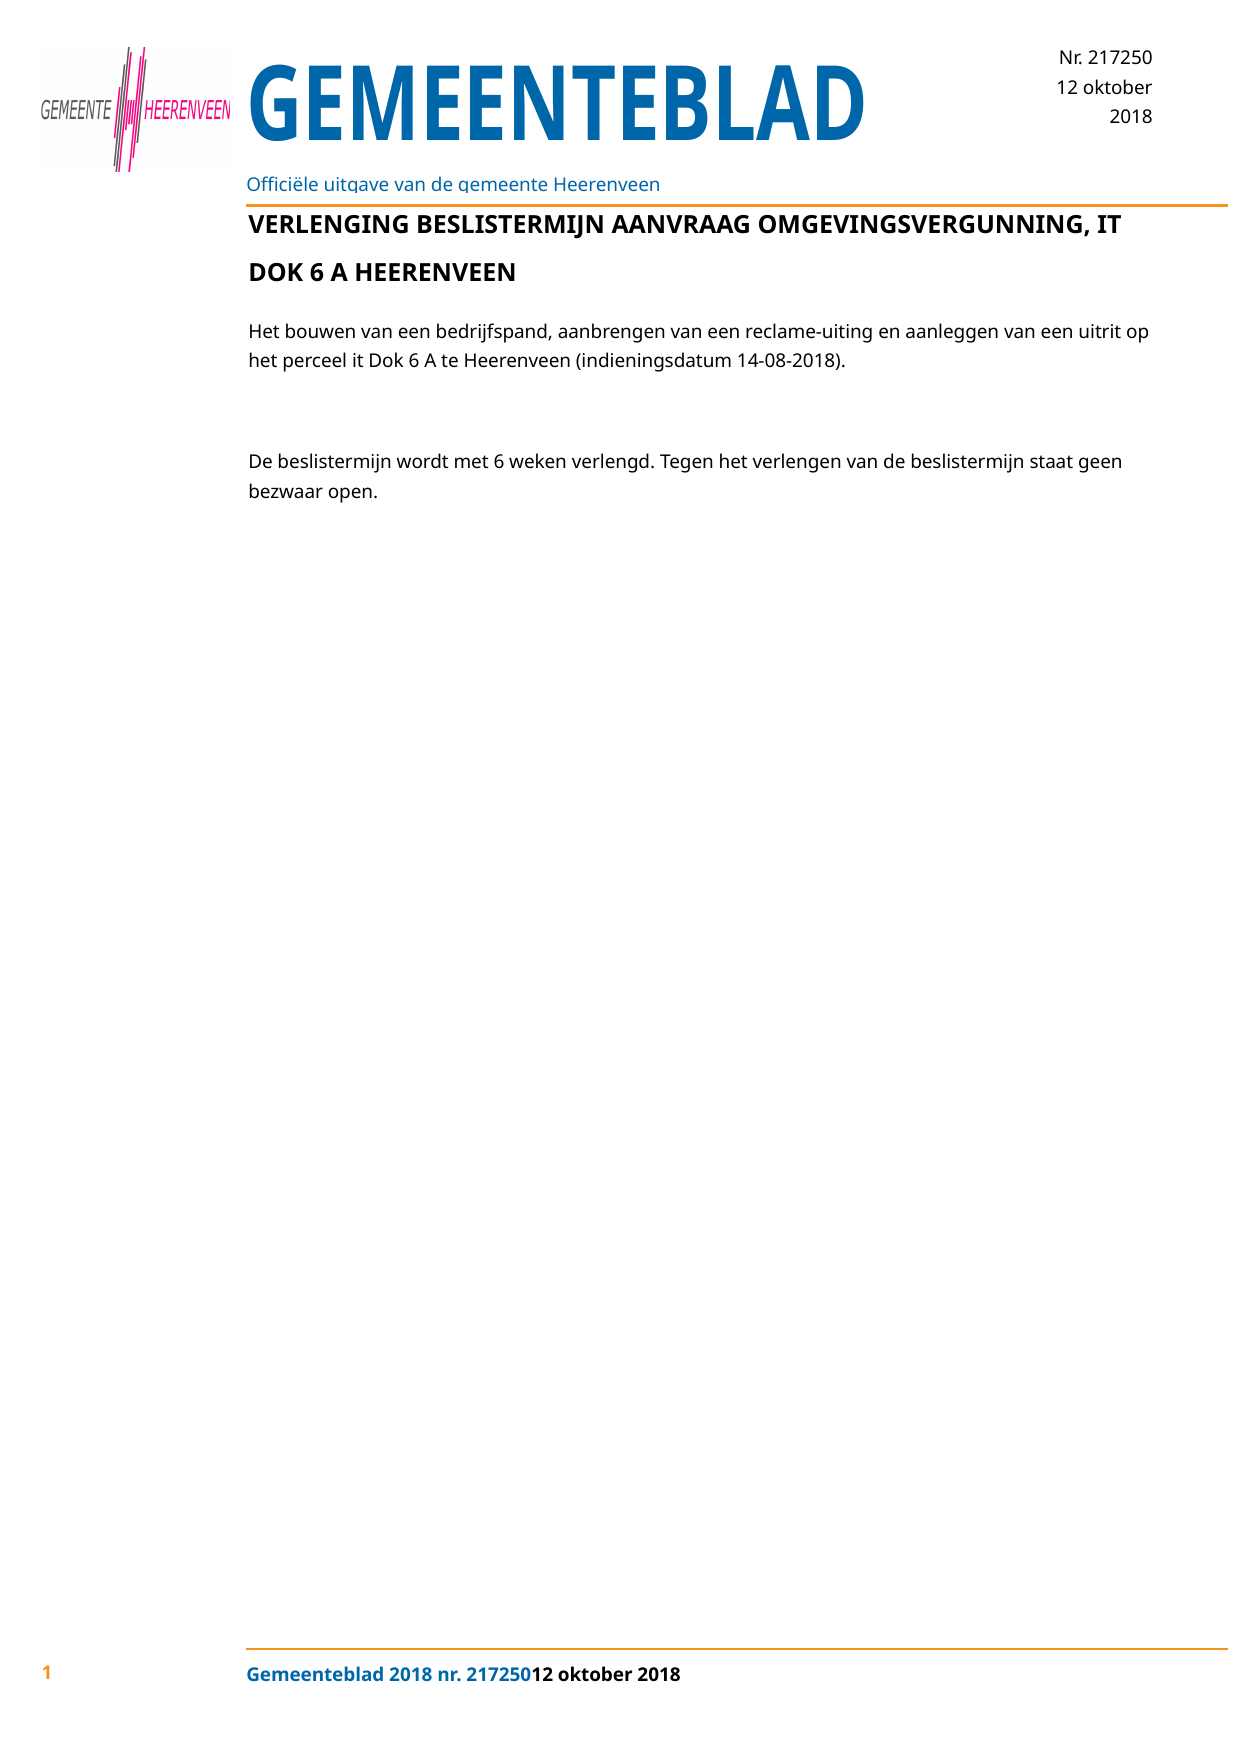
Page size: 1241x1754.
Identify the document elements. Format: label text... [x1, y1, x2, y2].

picture [41, 47, 231, 172]
text Het bouwen van een bedrijfspand, aanbrengen van een reclame-uiting en aanleggen van een uitrit op het perceel it Dok 6 A te Heerenveen (indieningsdatum 14-08-2018). [248, 318, 1152, 373]
text De beslistermijn wordt met 6 weken verlengd. Tegen het verlengen van de beslistermijn staat geen bezwaar open. [248, 448, 1152, 504]
text VERLENGING BESLISTERMIJN AANVRAAG OMGEVINGSVERGUNNING, IT DOK 6 A HEERENVEEN [248, 207, 1152, 288]
